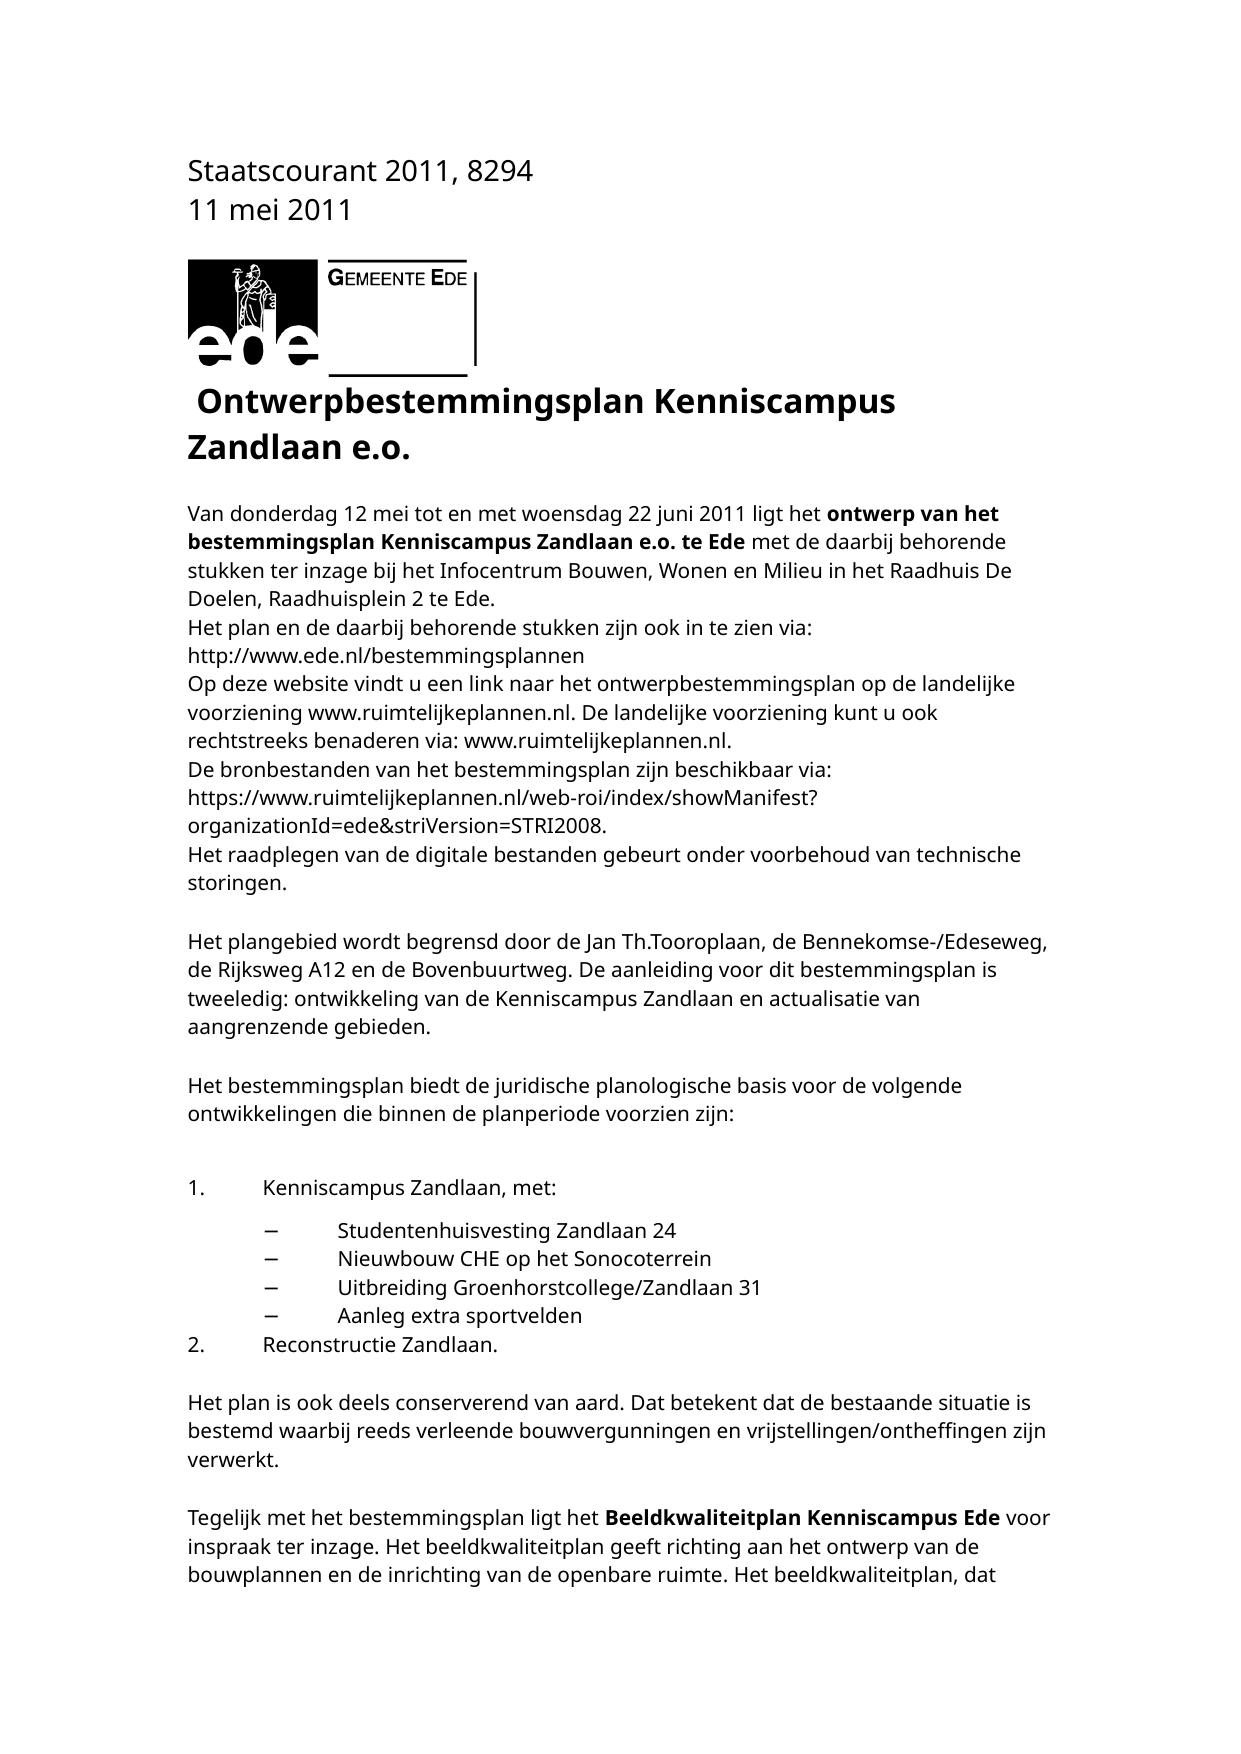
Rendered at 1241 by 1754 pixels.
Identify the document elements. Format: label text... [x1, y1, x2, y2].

list Kenniscampus Zandlaan, met: [187, 1173, 1053, 1201]
text Het raadplegen van de digitale bestanden gebeurt onder voorbehoud van technische storingen. [187, 840, 1053, 897]
text Het plangebied wordt begrensd door de Jan Th.Tooroplaan, de Bennekomse-/Edeseweg, de Rijksweg A12 en de Bovenbuurtweg. De aanleiding voor dit bestemmingsplan is tweeledig: ontwikkeling van de Kenniscampus Zandlaan en actualisatie van aangrenzende gebieden. [187, 927, 1053, 1041]
text Van donderdag 12 mei tot en met woensdag 22 juni 2011 ligt het ontwerp van het bestemmingsplan Kenniscampus Zandlaan e.o. te Ede met de daarbij behorende stukken ter inzage bij het Infocentrum Bouwen, Wonen en Milieu in het Raadhuis De Doelen, Raadhuisplein 2 te Ede. [187, 499, 1053, 613]
text http://www.ede.nl/bestemmingsplannen [187, 641, 1053, 669]
list Nieuwbouw CHE op het Sonocoterrein [262, 1244, 1053, 1273]
list Studentenhuisvesting Zandlaan 24 [262, 1216, 1053, 1244]
text Tegelijk met het bestemmingsplan ligt het Beeldkwaliteitplan Kenniscampus Ede voor inspraak ter inzage. Het beeldkwaliteitplan geeft richting aan het ontwerp van de bouwplannen en de inrichting van de openbare ruimte. Het beeldkwaliteitplan, dat [187, 1503, 1053, 1589]
text Het bestemmingsplan biedt de juridische planologische basis voor de volgende ontwikkelingen die binnen de planperiode voorzien zijn: [187, 1071, 1053, 1128]
list Uitbreiding Groenhorstcollege/Zandlaan 31 [262, 1273, 1053, 1301]
text Op deze website vindt u een link naar het ontwerpbestemmingsplan op de landelijke voorziening www.ruimtelijkeplannen.nl. De landelijke voorziening kunt u ook rechtstreeks benaderen via: www.ruimtelijkeplannen.nl. [187, 669, 1053, 755]
list Reconstructie Zandlaan. [187, 1330, 1053, 1358]
text Het plan en de daarbij behorende stukken zijn ook in te zien via: [187, 613, 1053, 641]
picture [187, 258, 477, 378]
subtitle Ontwerpbestemmingsplan Kenniscampus Zandlaan e.o. [187, 271, 1053, 469]
list Aanleg extra sportvelden [262, 1301, 1053, 1330]
text De bronbestanden van het bestemmingsplan zijn beschikbaar via: https://www.ruimtelijkeplannen.nl/web-roi/index/showManifest?organizationId=ede&striVersion=STRI2008. [187, 755, 1053, 840]
text 11 mei 2011 [187, 190, 1053, 229]
text Het plan is ook deels conserverend van aard. Dat betekent dat de bestaande situatie is bestemd waarbij reeds verleende bouwvergunningen en vrijstellingen/ontheffingen zijn verwerkt. [187, 1388, 1053, 1473]
text Staatscourant 2011, 8294 [187, 150, 1053, 190]
